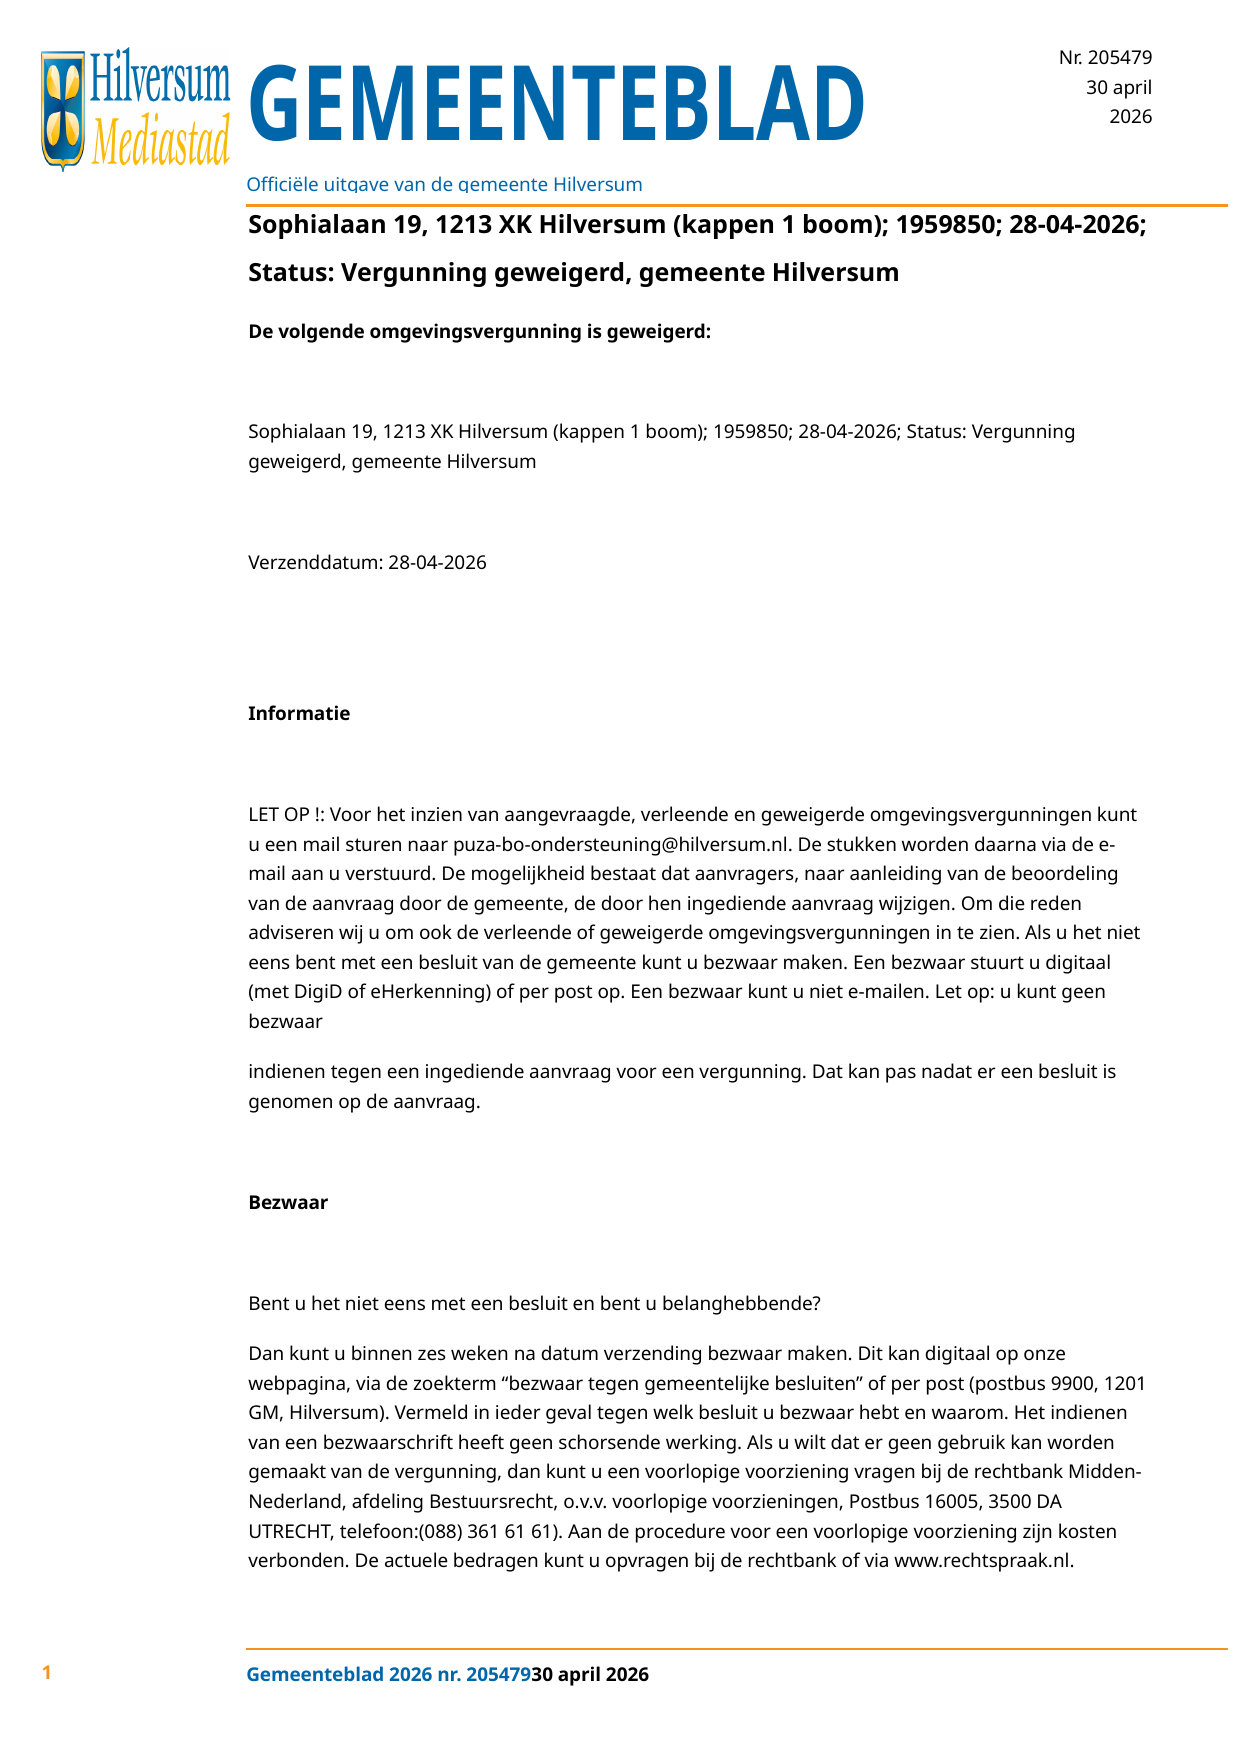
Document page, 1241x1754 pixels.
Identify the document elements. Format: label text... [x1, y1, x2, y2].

text Bent u het niet eens met een besluit en bent u belanghebbende? [248, 1290, 1152, 1316]
text Sophialaan 19, 1213 XK Hilversum (kappen 1 boom); 1959850; 28-04-2026; Status: Vergunning geweigerd, gemeente Hilversum [248, 207, 1152, 288]
text Verzenddatum: 28-04-2026 [248, 549, 1152, 575]
text Informatie [248, 700, 1152, 726]
text Bezwaar [248, 1189, 1152, 1215]
text De volgende omgevingsvergunning is geweigerd: [248, 318, 1152, 344]
text Sophialaan 19, 1213 XK Hilversum (kappen 1 boom); 1959850; 28-04-2026; Status: Vergunning geweigerd, gemeente Hilversum [248, 419, 1152, 474]
text Dan kunt u binnen zes weken na datum verzending bezwaar maken. Dit kan digitaal op onze webpagina, via de zoekterm “bezwaar tegen gemeentelijke besluiten” of per post (postbus 9900, 1201 GM, Hilversum). Vermeld in ieder geval tegen welk besluit u bezwaar hebt en waarom. Het indienen van een bezwaarschrift heeft geen schorsende werking. Als u wilt dat er geen gebruik kan worden gemaakt van de vergunning, dan kunt u een voorlopige voorziening vragen bij de rechtbank Midden-Nederland, afdeling Bestuursrecht, o.v.v. voorlopige voorzieningen, Postbus 16005, 3500 DA UTRECHT, telefoon:(088) 361 61 61). Aan de procedure voor een voorlopige voorziening zijn kosten verbonden. De actuele bedragen kunt u opvragen bij de rechtbank of via www.rechtspraak.nl. [248, 1340, 1152, 1573]
picture [41, 47, 231, 172]
text LET OP !: Voor het inzien van aangevraagde, verleende en geweigerde omgevingsvergunningen kunt u een mail sturen naar puza-bo-ondersteuning@hilversum.nl. De stukken worden daarna via de e-mail aan u verstuurd. De mogelijkheid bestaat dat aanvragers, naar aanleiding van de beoordeling van de aanvraag door de gemeente, de door hen ingediende aanvraag wijzigen. Om die reden adviseren wij u om ook de verleende of geweigerde omgevingsvergunningen in te zien. Als u het niet eens bent met een besluit van de gemeente kunt u bezwaar maken. Een bezwaar stuurt u digitaal (met DigiD of eHerkenning) of per post op. Een bezwaar kunt u niet e-mailen. Let op: u kunt geen bezwaar [248, 801, 1152, 1034]
text indienen tegen een ingediende aanvraag voor een vergunning. Dat kan pas nadat er een besluit is genomen op de aanvraag. [248, 1059, 1152, 1114]
